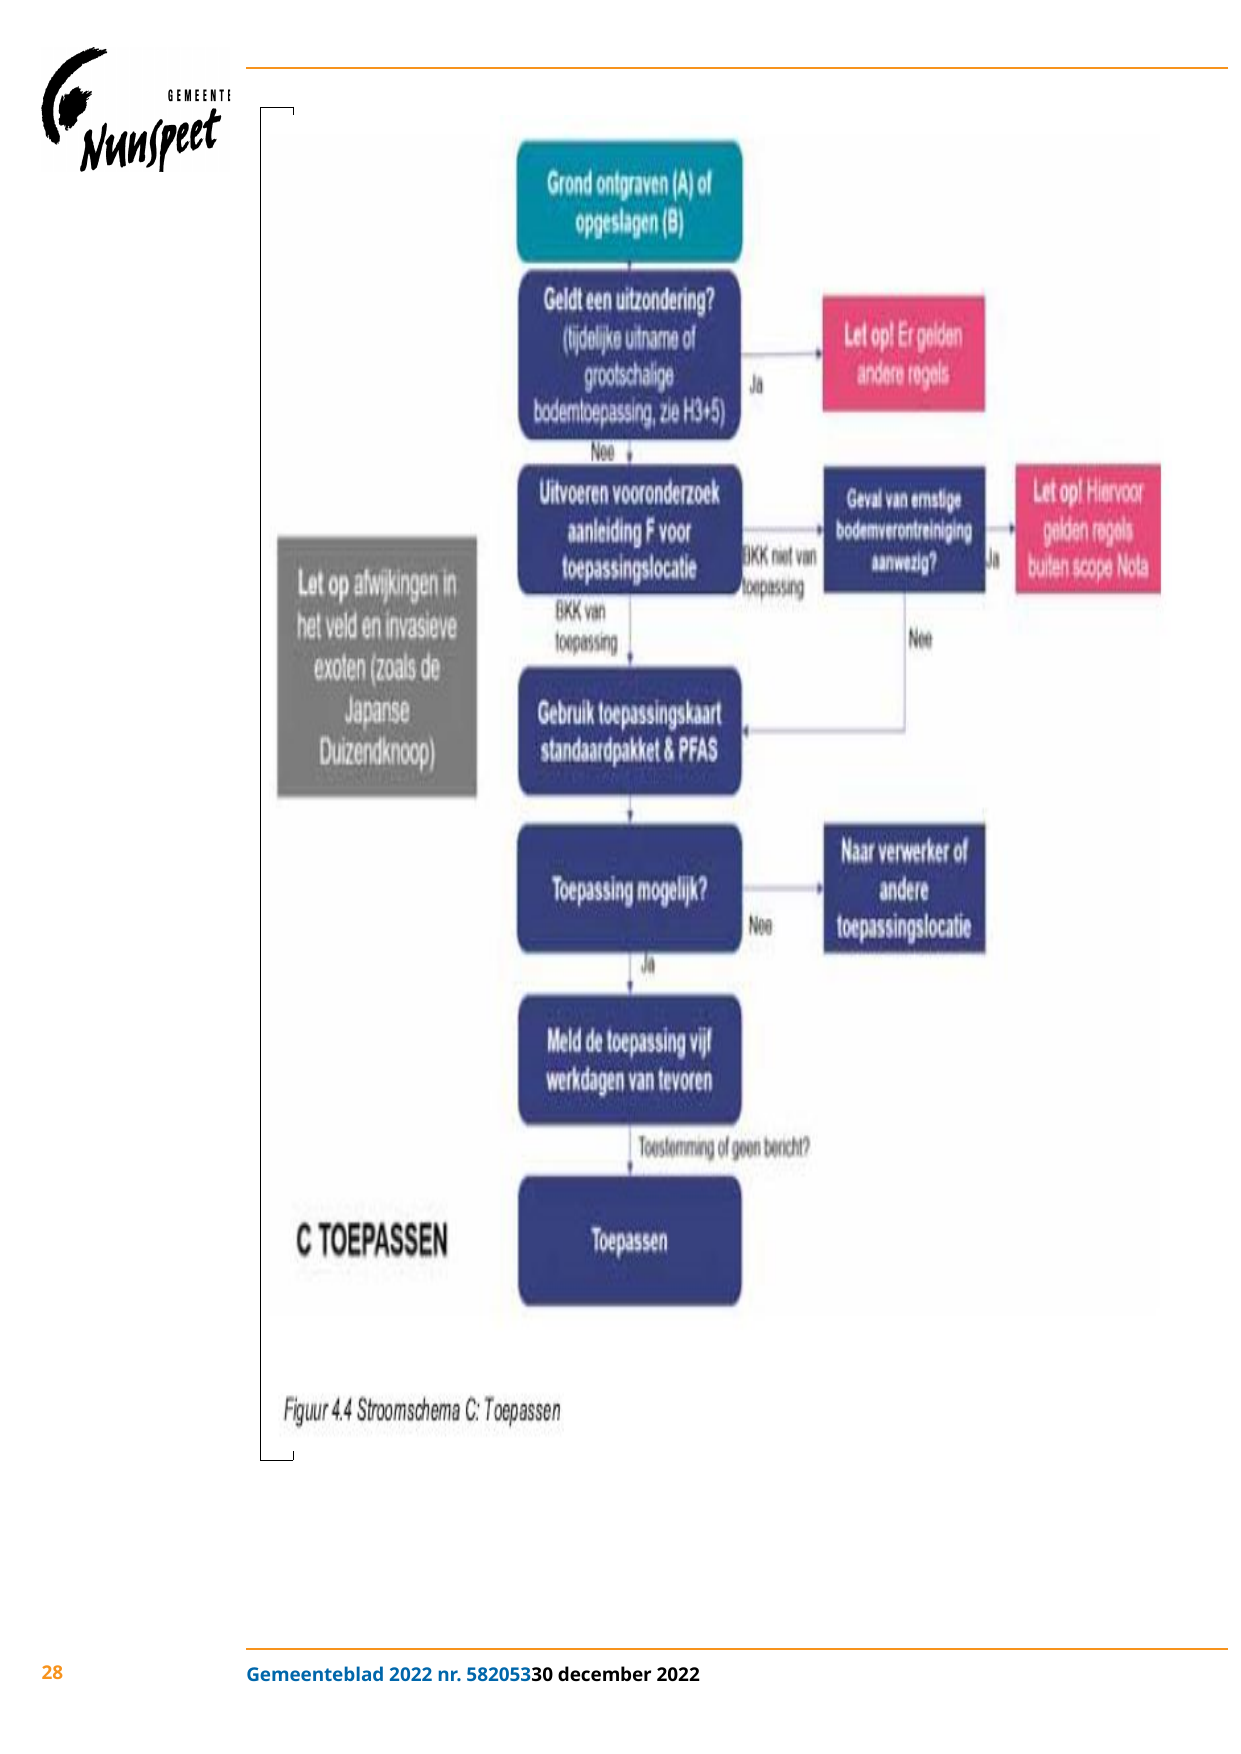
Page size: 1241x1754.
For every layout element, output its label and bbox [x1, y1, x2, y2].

picture [268, 115, 1173, 1451]
picture [41, 47, 231, 172]
